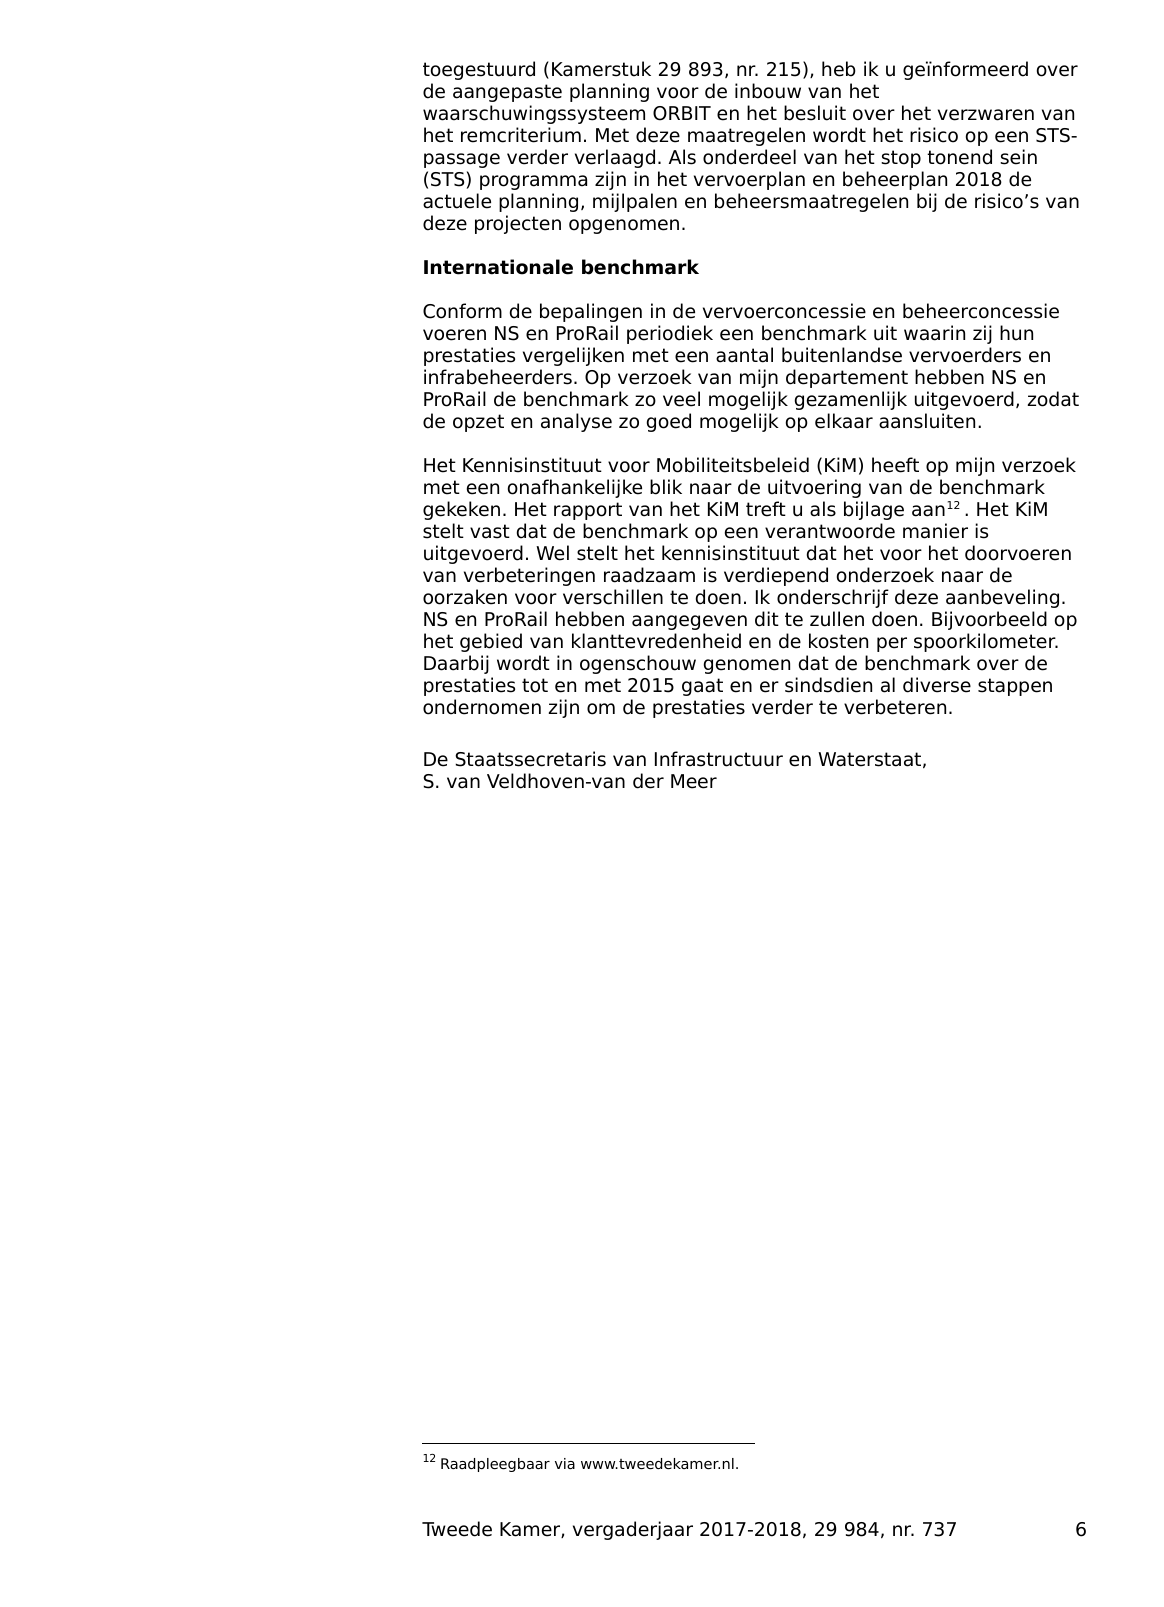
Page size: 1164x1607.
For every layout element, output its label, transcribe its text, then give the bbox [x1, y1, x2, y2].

text De Staatssecretaris van Infrastructuur en Waterstaat, S. van Veldhoven-van der Meer [422, 749, 1087, 793]
text Het Kennisinstituut voor Mobiliteitsbeleid (KiM) heeft op mijn verzoek met een onafhankelijke blik naar de uitvoering van de benchmark gekeken. Het rapport van het KiM treft u als bijlage aan. Het KiM stelt vast dat de benchmark op een verantwoorde manier is uitgevoerd. Wel stelt het kennisinstituut dat het voor het doorvoeren van verbeteringen raadzaam is verdiepend onderzoek naar de oorzaken voor verschillen te doen. Ik onderschrijf deze aanbeveling. NS en ProRail hebben aangegeven dit te zullen doen. Bijvoorbeeld op het gebied van klanttevredenheid en de kosten per spoorkilometer. Daarbij wordt in ogenschouw genomen dat de benchmark over de prestaties tot en met 2015 gaat en er sindsdien al diverse stappen ondernomen zijn om de prestaties verder te verbeteren. [422, 455, 1087, 719]
subtitle Internationale benchmark [422, 257, 1087, 279]
text Conform de bepalingen in de vervoerconcessie en beheerconcessie voeren NS en ProRail periodiek een benchmark uit waarin zij hun prestaties vergelijken met een aantal buitenlandse vervoerders en infrabeheerders. Op verzoek van mijn departement hebben NS en ProRail de benchmark zo veel mogelijk gezamenlijk uitgevoerd, zodat de opzet en analyse zo goed mogelijk op elkaar aansluiten. [422, 301, 1087, 433]
text Raadpleegbaar via www.tweedekamer.nl. [422, 1452, 1087, 1474]
text toegestuurd (Kamerstuk 29 893, nr. 215), heb ik u geïnformeerd over de aangepaste planning voor de inbouw van het waarschuwingssysteem ORBIT en het besluit over het verzwaren van het remcriterium. Met deze maatregelen wordt het risico op een STS-passage verder verlaagd. Als onderdeel van het stop tonend sein (STS) programma zijn in het vervoerplan en beheerplan 2018 de actuele planning, mijlpalen en beheersmaatregelen bij de risico’s van deze projecten opgenomen. [422, 59, 1087, 235]
